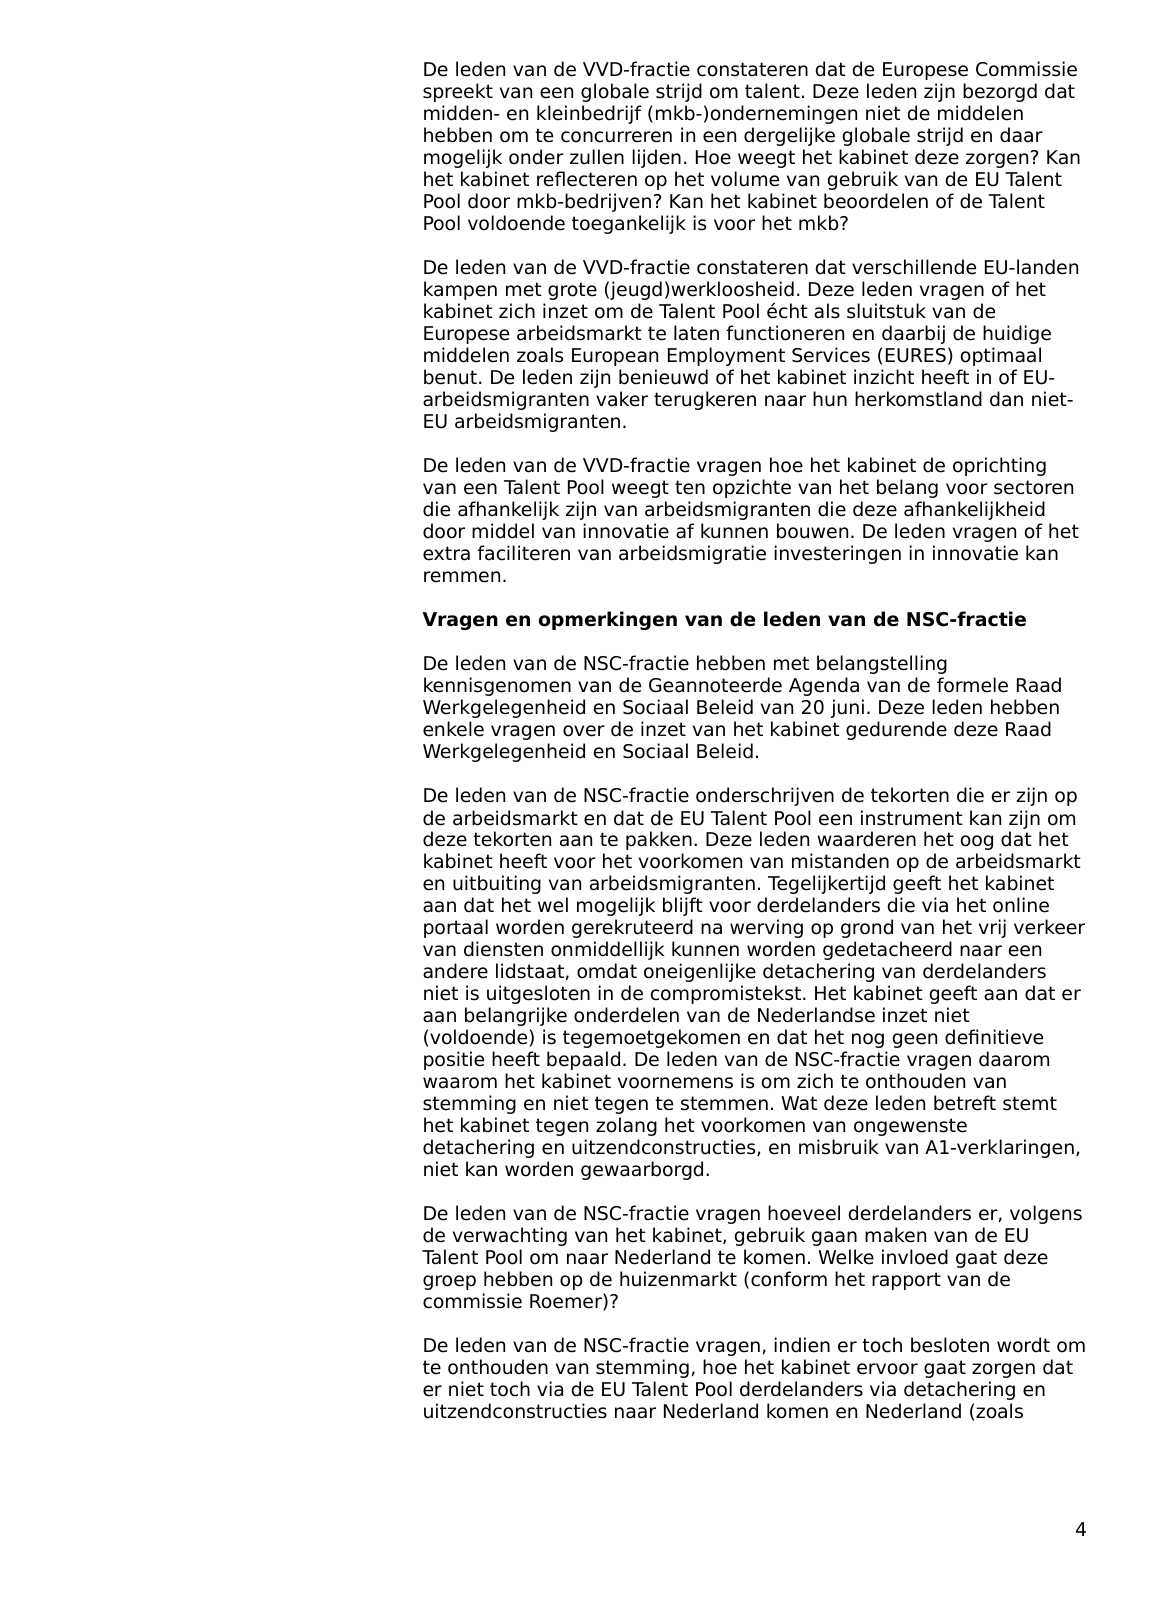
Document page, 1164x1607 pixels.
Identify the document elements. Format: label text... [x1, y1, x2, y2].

text De leden van de NSC-fractie vragen hoeveel derdelanders er, volgens de verwachting van het kabinet, gebruik gaan maken van de EU Talent Pool om naar Nederland te komen. Welke invloed gaat deze groep hebben op de huizenmarkt (conform het rapport van de commissie Roemer)? [422, 1203, 1087, 1313]
text De leden van de NSC-fractie hebben met belangstelling kennisgenomen van de Geannoteerde Agenda van de formele Raad Werkgelegenheid en Sociaal Beleid van 20 juni. Deze leden hebben enkele vragen over de inzet van het kabinet gedurende deze Raad Werkgelegenheid en Sociaal Beleid. [422, 653, 1087, 763]
text De leden van de VVD-fractie constateren dat verschillende EU-landen kampen met grote (jeugd)werkloosheid. Deze leden vragen of het kabinet zich inzet om de Talent Pool écht als sluitstuk van de Europese arbeidsmarkt te laten functioneren en daarbij de huidige middelen zoals European Employment Services (EURES) optimaal benut. De leden zijn benieuwd of het kabinet inzicht heeft in of EU-arbeidsmigranten vaker terugkeren naar hun herkomstland dan niet-EU arbeidsmigranten. [422, 257, 1087, 433]
subtitle Vragen en opmerkingen van de leden van de NSC-fractie [422, 609, 1087, 631]
text De leden van de NSC-fractie onderschrijven de tekorten die er zijn op de arbeidsmarkt en dat de EU Talent Pool een instrument kan zijn om deze tekorten aan te pakken. Deze leden waarderen het oog dat het kabinet heeft voor het voorkomen van mistanden op de arbeidsmarkt en uitbuiting van arbeidsmigranten. Tegelijkertijd geeft het kabinet aan dat het wel mogelijk blijft voor derdelanders die via het online portaal worden gerekruteerd na werving op grond van het vrij verkeer van diensten onmiddellijk kunnen worden gedetacheerd naar een andere lidstaat, omdat oneigenlijke detachering van derdelanders niet is uitgesloten in de compromistekst. Het kabinet geeft aan dat er aan belangrijke onderdelen van de Nederlandse inzet niet (voldoende) is tegemoetgekomen en dat het nog geen definitieve positie heeft bepaald. De leden van de NSC-fractie vragen daarom waarom het kabinet voornemens is om zich te onthouden van stemming en niet tegen te stemmen. Wat deze leden betreft stemt het kabinet tegen zolang het voorkomen van ongewenste detachering en uitzendconstructies, en misbruik van A1-verklaringen, niet kan worden gewaarborgd. [422, 785, 1087, 1181]
text De leden van de VVD-fractie constateren dat de Europese Commissie spreekt van een globale strijd om talent. Deze leden zijn bezorgd dat midden- en kleinbedrijf (mkb-)ondernemingen niet de middelen hebben om te concurreren in een dergelijke globale strijd en daar mogelijk onder zullen lijden. Hoe weegt het kabinet deze zorgen? Kan het kabinet reflecteren op het volume van gebruik van de EU Talent Pool door mkb-bedrijven? Kan het kabinet beoordelen of de Talent Pool voldoende toegankelijk is voor het mkb? [422, 59, 1087, 235]
text De leden van de NSC-fractie vragen, indien er toch besloten wordt om te onthouden van stemming, hoe het kabinet ervoor gaat zorgen dat er niet toch via de EU Talent Pool derdelanders via detachering en uitzendconstructies naar Nederland komen en Nederland (zoals [422, 1335, 1087, 1423]
text De leden van de VVD-fractie vragen hoe het kabinet de oprichting van een Talent Pool weegt ten opzichte van het belang voor sectoren die afhankelijk zijn van arbeidsmigranten die deze afhankelijkheid door middel van innovatie af kunnen bouwen. De leden vragen of het extra faciliteren van arbeidsmigratie investeringen in innovatie kan remmen. [422, 455, 1087, 587]
